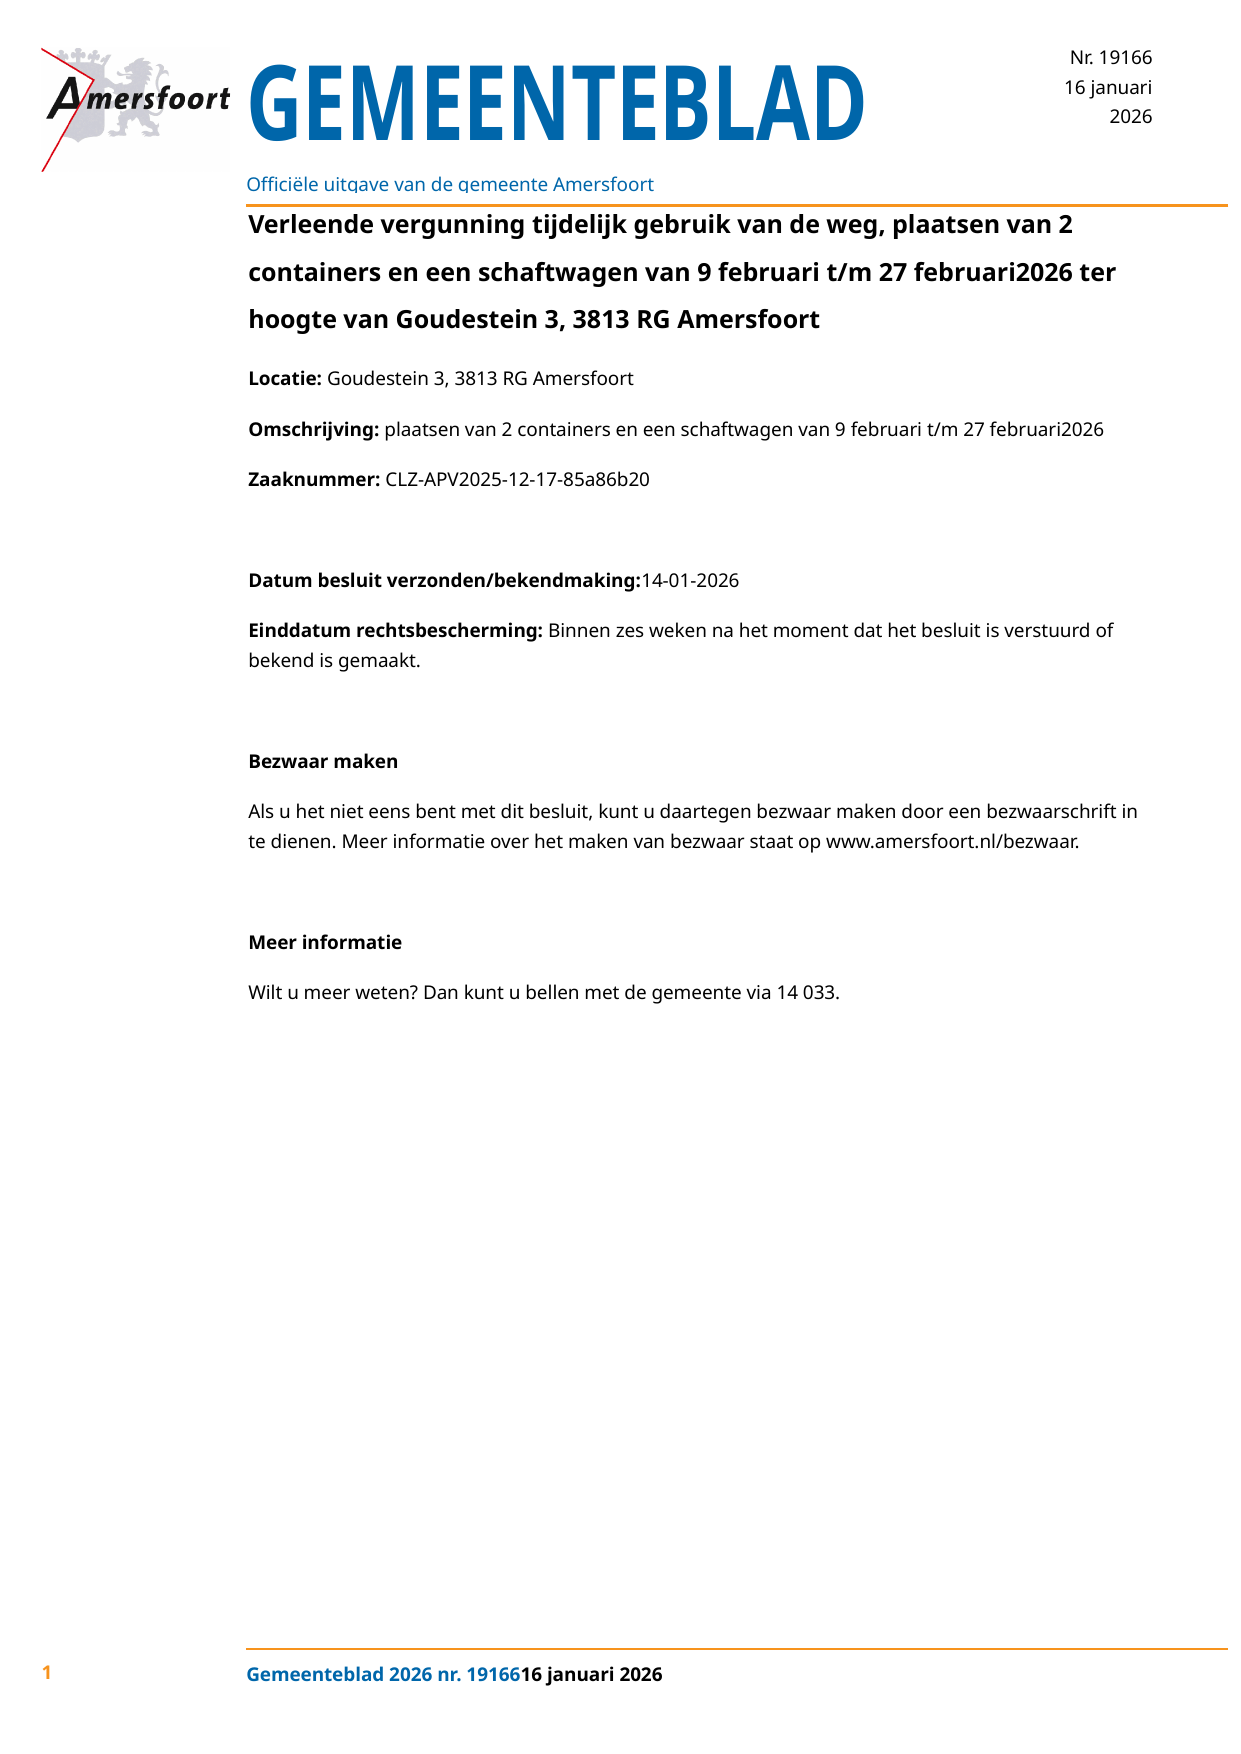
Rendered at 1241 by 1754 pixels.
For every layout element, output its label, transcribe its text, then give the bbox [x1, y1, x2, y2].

picture [41, 47, 231, 172]
text Einddatum rechtsbescherming: Binnen zes weken na het moment dat het besluit is verstuurd of bekend is gemaakt. [248, 618, 1152, 673]
text Zaaknummer: CLZ-APV2025-12-17-85a86b20 [248, 466, 1152, 492]
text Als u het niet eens bent met dit besluit, kunt u daartegen bezwaar maken door een bezwaarschrift in te dienen. Meer informatie over het maken van bezwaar staat op www.amersfoort.nl/bezwaar. [248, 798, 1152, 854]
text Wilt u meer weten? Dan kunt u bellen met de gemeente via 14 033. [248, 979, 1152, 1005]
text Meer informatie [248, 929, 1152, 954]
text Verleende vergunning tijdelijk gebruik van de weg, plaatsen van 2 containers en een schaftwagen van 9 februari t/m 27 februari2026 ter hoogte van Goudestein 3, 3813 RG Amersfoort [248, 207, 1152, 336]
text Omschrijving: plaatsen van 2 containers en een schaftwagen van 9 februari t/m 27 februari2026 [248, 416, 1152, 442]
text Datum besluit verzonden/bekendmaking:14-01-2026 [248, 567, 1152, 593]
text Bezwaar maken [248, 748, 1152, 774]
text Locatie: Goudestein 3, 3813 RG Amersfoort [248, 366, 1152, 391]
